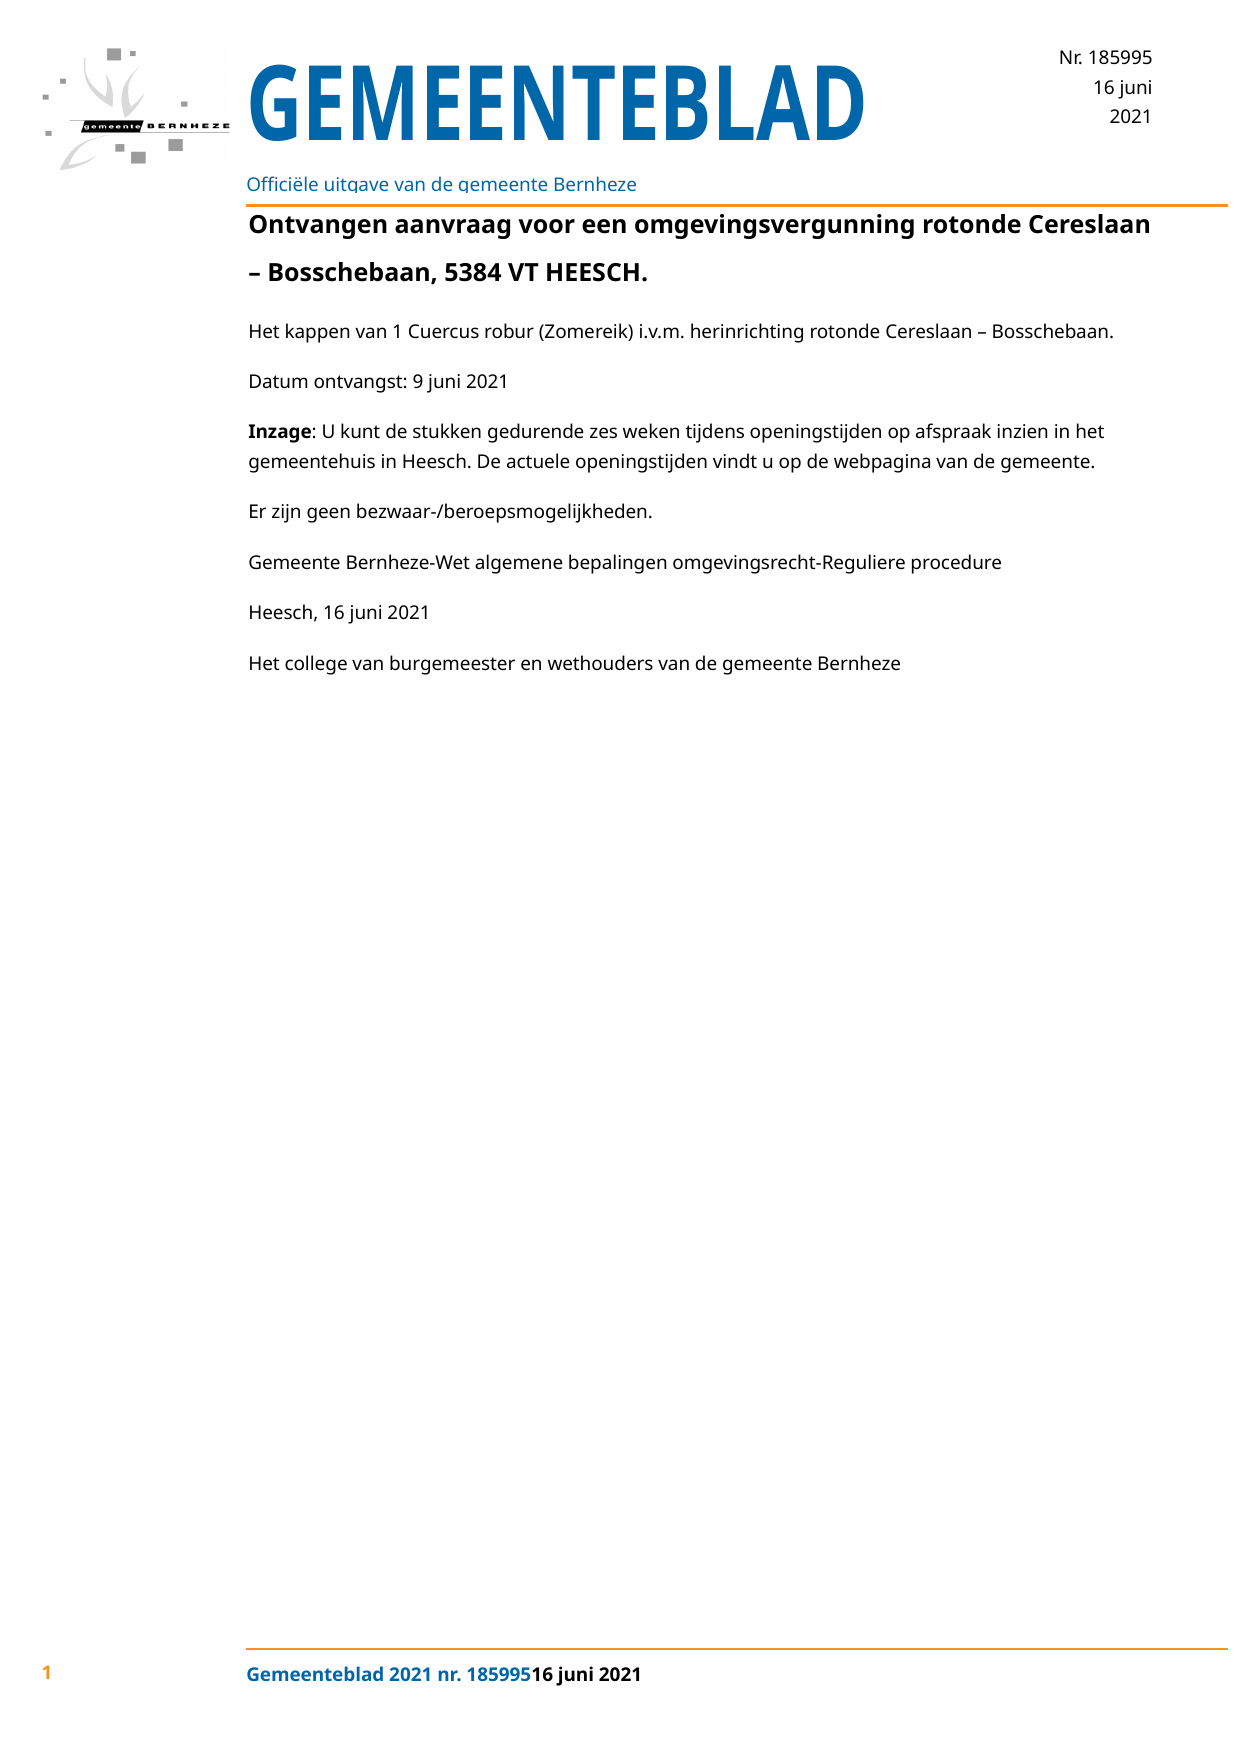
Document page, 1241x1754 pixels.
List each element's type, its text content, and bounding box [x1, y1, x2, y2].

text Inzage: U kunt de stukken gedurende zes weken tijdens openingstijden op afspraak inzien in het gemeentehuis in Heesch. De actuele openingstijden vindt u op de webpagina van de gemeente. [248, 419, 1152, 474]
text Er zijn geen bezwaar-/beroepsmogelijkheden. [248, 499, 1152, 524]
text Gemeente Bernheze-Wet algemene bepalingen omgevingsrecht-Reguliere procedure [248, 549, 1152, 575]
text Het college van burgemeester en wethouders van de gemeente Bernheze [248, 650, 1152, 676]
text Datum ontvangst: 9 juni 2021 [248, 368, 1152, 394]
picture [41, 47, 231, 172]
text Het kappen van 1 Cuercus robur (Zomereik) i.v.m. herinrichting rotonde Cereslaan – Bosschebaan. [248, 318, 1152, 344]
text Ontvangen aanvraag voor een omgevingsvergunning rotonde Cereslaan – Bosschebaan, 5384 VT HEESCH. [248, 207, 1152, 288]
text Heesch, 16 juni 2021 [248, 599, 1152, 625]
